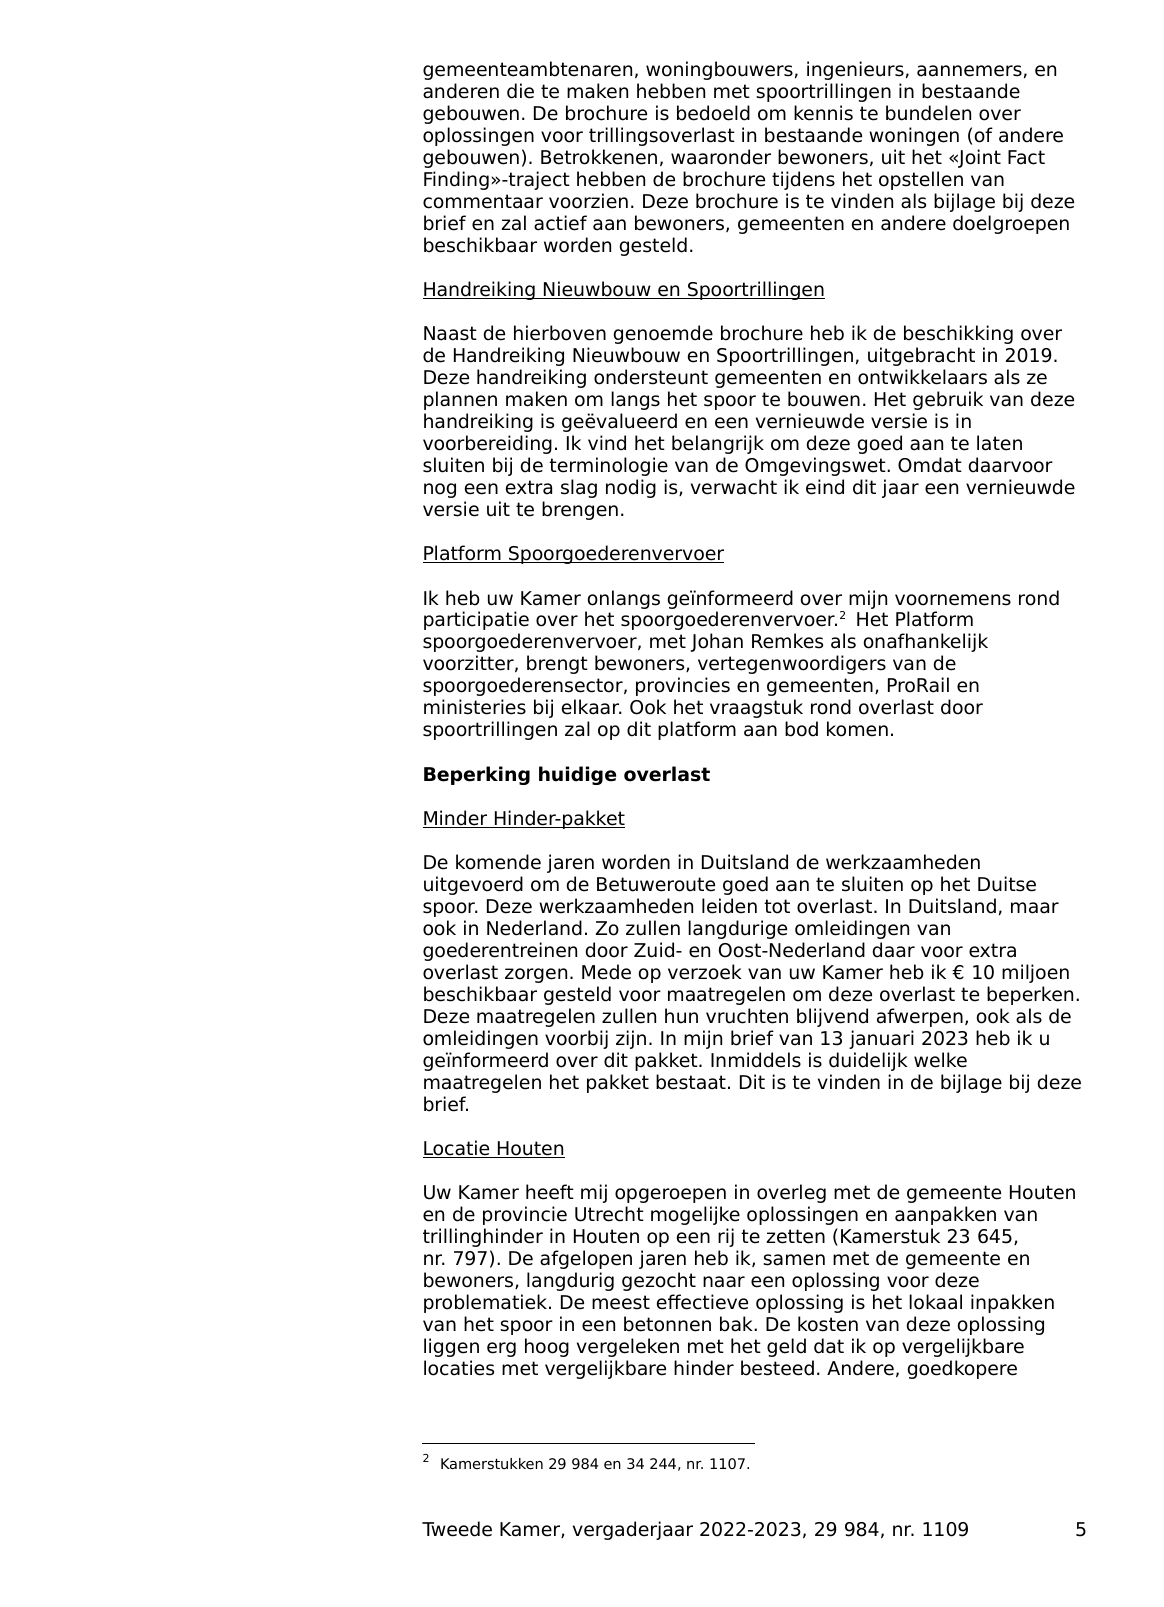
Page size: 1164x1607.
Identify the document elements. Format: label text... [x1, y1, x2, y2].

text Uw Kamer heeft mij opgeroepen in overleg met de gemeente Houten en de provincie Utrecht mogelijke oplossingen en aanpakken van trillinghinder in Houten op een rij te zetten (Kamerstuk 23 645, nr. 797). De afgelopen jaren heb ik, samen met de gemeente en bewoners, langdurig gezocht naar een oplossing voor deze problematiek. De meest effectieve oplossing is het lokaal inpakken van het spoor in een betonnen bak. De kosten van deze oplossing liggen erg hoog vergeleken met het geld dat ik op vergelijkbare locaties met vergelijkbare hinder besteed. Andere, goedkopere [422, 1182, 1087, 1380]
text Naast de hierboven genoemde brochure heb ik de beschikking over de Handreiking Nieuwbouw en Spoortrillingen, uitgebracht in 2019. Deze handreiking ondersteunt gemeenten en ontwikkelaars als ze plannen maken om langs het spoor te bouwen. Het gebruik van deze handreiking is geëvalueerd en een vernieuwde versie is in voorbereiding. Ik vind het belangrijk om deze goed aan te laten sluiten bij de terminologie van de Omgevingswet. Omdat daarvoor nog een extra slag nodig is, verwacht ik eind dit jaar een vernieuwde versie uit te brengen. [422, 323, 1087, 521]
subtitle Minder Hinder-pakket [422, 808, 1087, 829]
subtitle Beperking huidige overlast [422, 763, 1087, 785]
text Handreiking Nieuwbouw en Spoortrillingen [422, 279, 1087, 301]
subtitle Locatie Houten [422, 1138, 1087, 1160]
text gemeenteambtenaren, woningbouwers, ingenieurs, aannemers, en anderen die te maken hebben met spoortrillingen in bestaande gebouwen. De brochure is bedoeld om kennis te bundelen over oplossingen voor trillingsoverlast in bestaande woningen (of andere gebouwen). Betrokkenen, waaronder bewoners, uit het «Joint Fact Finding»-traject hebben de brochure tijdens het opstellen van commentaar voorzien. Deze brochure is te vinden als bijlage bij deze brief en zal actief aan bewoners, gemeenten en andere doelgroepen beschikbaar worden gesteld. [422, 59, 1087, 257]
text Kamerstukken 29 984 en 34 244, nr. 1107. [422, 1452, 1087, 1474]
text Ik heb uw Kamer onlangs geïnformeerd over mijn voornemens rond participatie over het spoorgoederenvervoer. Het Platform spoorgoederenvervoer, met Johan Remkes als onafhankelijk voorzitter, brengt bewoners, vertegenwoordigers van de spoorgoederensector, provincies en gemeenten, ProRail en ministeries bij elkaar. Ook het vraagstuk rond overlast door spoortrillingen zal op dit platform aan bod komen. [422, 587, 1087, 741]
text De komende jaren worden in Duitsland de werkzaamheden uitgevoerd om de Betuweroute goed aan te sluiten op het Duitse spoor. Deze werkzaamheden leiden tot overlast. In Duitsland, maar ook in Nederland. Zo zullen langdurige omleidingen van goederentreinen door Zuid- en Oost-Nederland daar voor extra overlast zorgen. Mede op verzoek van uw Kamer heb ik € 10 miljoen beschikbaar gesteld voor maatregelen om deze overlast te beperken. Deze maatregelen zullen hun vruchten blijvend afwerpen, ook als de omleidingen voorbij zijn. In mijn brief van 13 januari 2023 heb ik u geïnformeerd over dit pakket. Inmiddels is duidelijk welke maatregelen het pakket bestaat. Dit is te vinden in de bijlage bij deze brief. [422, 852, 1087, 1116]
subtitle Platform Spoorgoederenvervoer [422, 543, 1087, 565]
